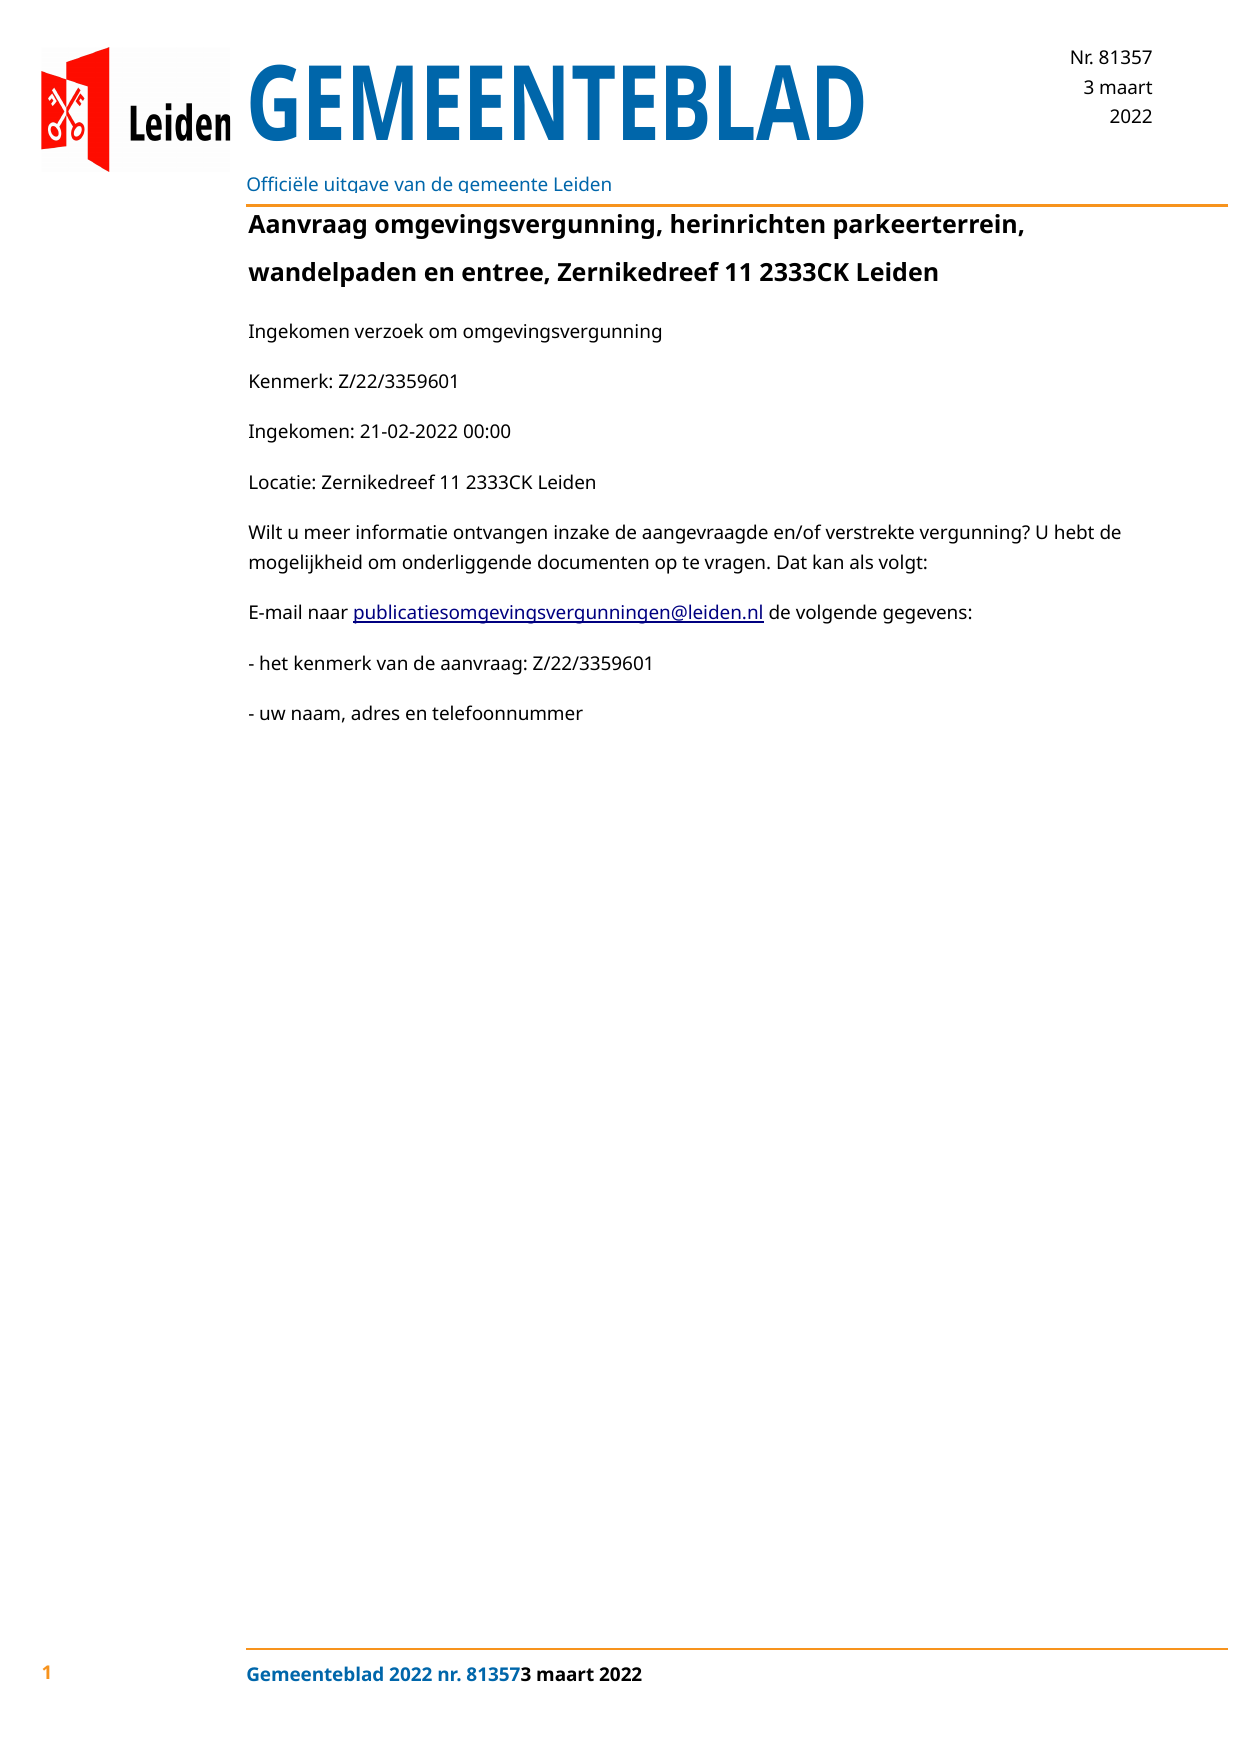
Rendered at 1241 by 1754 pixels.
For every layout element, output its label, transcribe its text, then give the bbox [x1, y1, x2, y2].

text Ingekomen verzoek om omgevingsvergunning [248, 318, 1152, 344]
text Kenmerk: Z/22/3359601 [248, 368, 1152, 394]
picture [41, 47, 231, 172]
text - het kenmerk van de aanvraag: Z/22/3359601 [248, 650, 1152, 676]
text E-mail naar publicatiesomgevingsvergunningen@leiden.nl de volgende gegevens: [248, 599, 1152, 625]
text - uw naam, adres en telefoonnummer [248, 700, 1152, 726]
text Locatie: Zernikedreef 11 2333CK Leiden [248, 469, 1152, 495]
text Ingekomen: 21-02-2022 00:00 [248, 419, 1152, 444]
text Wilt u meer informatie ontvangen inzake de aangevraagde en/of verstrekte vergunning? U hebt de mogelijkheid om onderliggende documenten op te vragen. Dat kan als volgt: [248, 519, 1152, 575]
text Aanvraag omgevingsvergunning, herinrichten parkeerterrein, wandelpaden en entree, Zernikedreef 11 2333CK Leiden [248, 207, 1152, 288]
